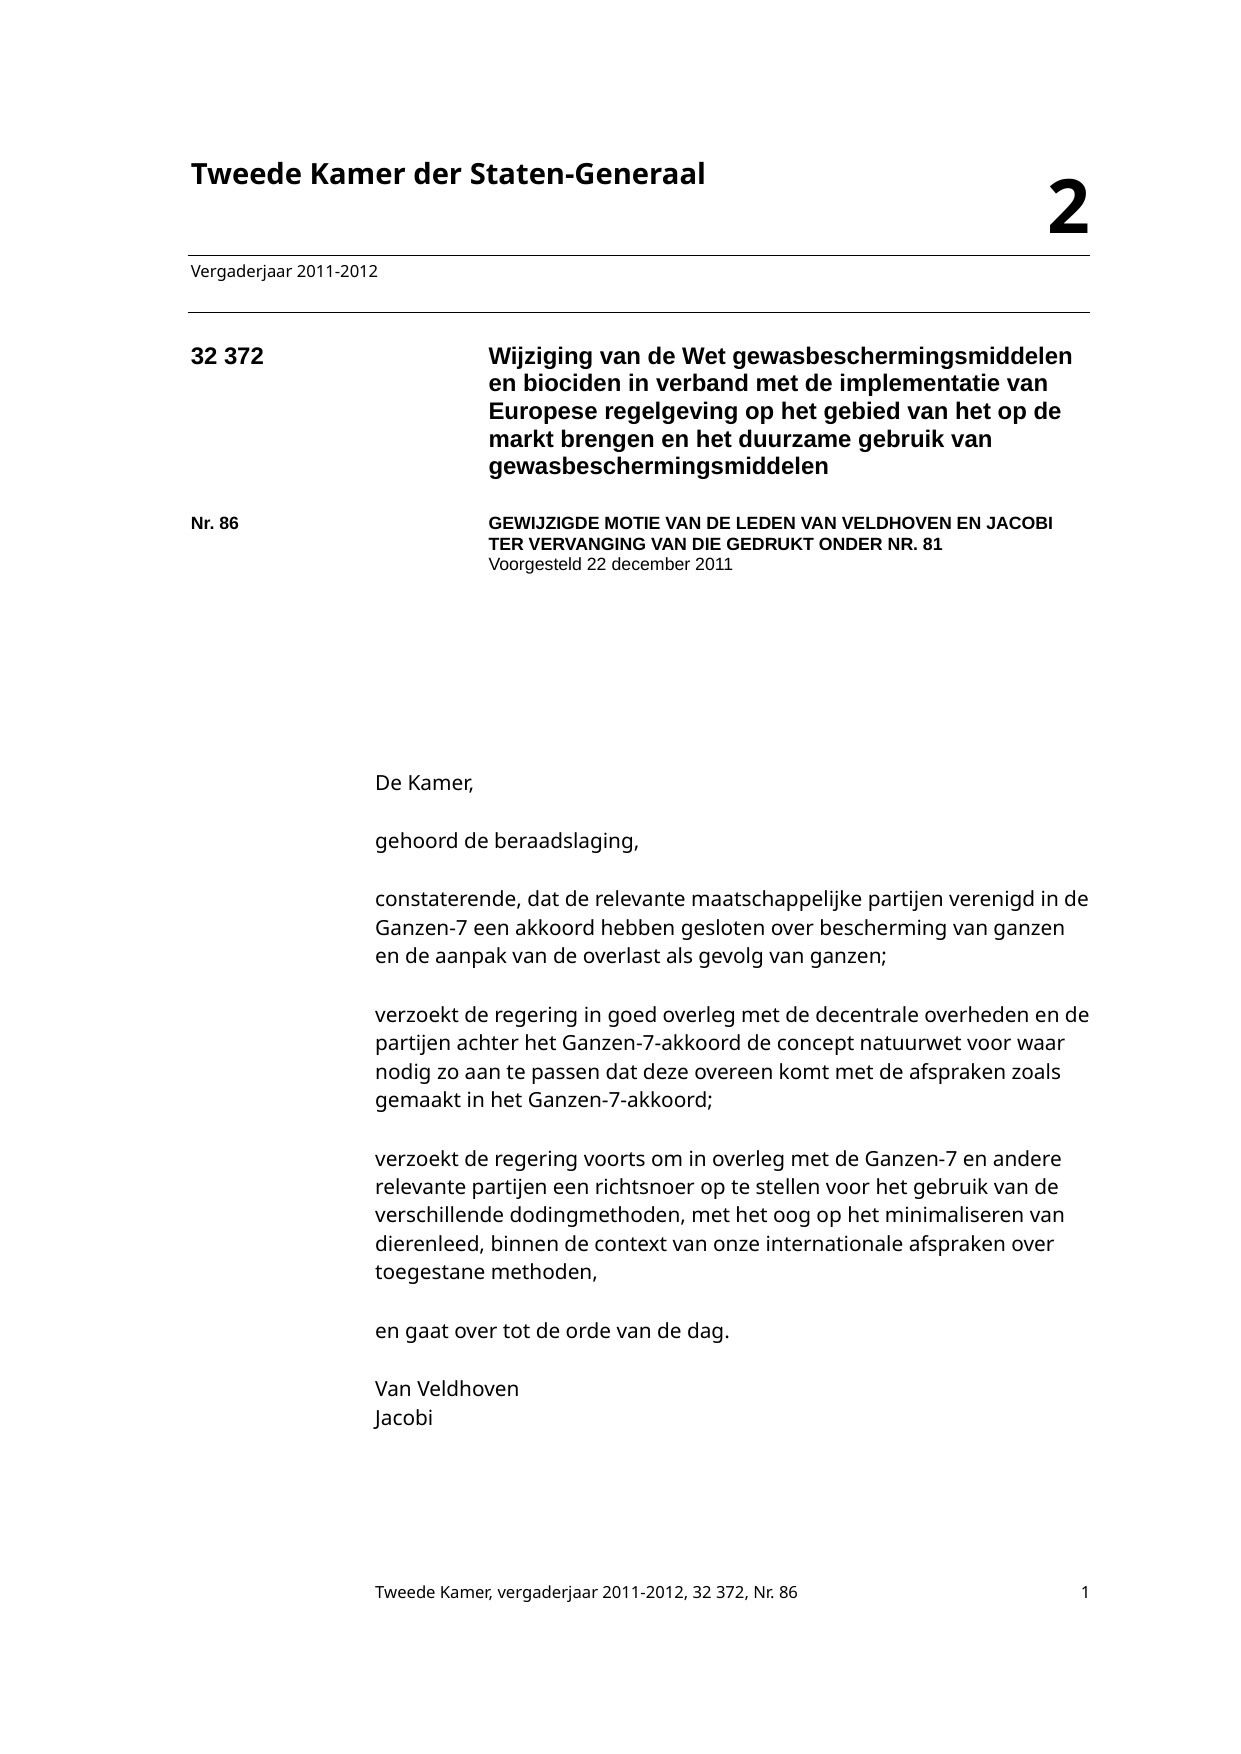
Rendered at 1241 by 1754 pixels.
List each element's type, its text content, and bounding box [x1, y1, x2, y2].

text De Kamer, [375, 768, 1090, 796]
table_cell Nr. 86 [188, 510, 485, 649]
text gehoord de beraadslaging, [375, 826, 1090, 854]
text Jacobi [375, 1403, 1090, 1431]
text verzoekt de regering in goed overleg met de decentrale overheden en de partijen achter het Ganzen-7-akkoord de concept natuurwet voor waar nodig zo aan te passen dat deze overeen komt met de afspraken zoals gemaakt in het Ganzen-7-akkoord; [375, 1000, 1090, 1114]
table_cell [188, 313, 485, 339]
table_cell [485, 256, 1090, 312]
table_cell Vergaderjaar 2011-2012 [188, 256, 485, 312]
table_header 2 [910, 150, 1090, 255]
table_cell 32 372 [188, 339, 485, 510]
table_header Tweede Kamer der Staten-Generaal [188, 150, 909, 255]
text Van Veldhoven [375, 1374, 1090, 1403]
text verzoekt de regering voorts om in overleg met de Ganzen-7 en andere relevante partijen een richtsnoer op te stellen voor het gebruik van de verschillende dodingmethoden, met het oog op het minimaliseren van dierenleed, binnen de context van onze internationale afspraken over toegestane methoden, [375, 1144, 1090, 1286]
table_cell Wijziging van de Wet gewasbeschermingsmiddelen en biociden in verband met de implementatie van Europese regelgeving op het gebied van het op de markt brengen en het duurzame gebruik van gewasbeschermingsmiddelen [485, 339, 1090, 510]
table_cell [485, 313, 1090, 339]
table_cell GEWIJZIGDE MOTIE VAN DE LEDEN VAN VELDHOVEN EN JACOBI TER VERVANGING VAN DIE GEDRUKT ONDER NR. 81 Voorgesteld 22 december 2011 [485, 510, 1090, 649]
text en gaat over tot de orde van de dag. [375, 1316, 1090, 1344]
text constaterende, dat de relevante maatschappelijke partijen verenigd in de Ganzen-7 een akkoord hebben gesloten over bescherming van ganzen en de aanpak van de overlast als gevolg van ganzen; [375, 884, 1090, 970]
